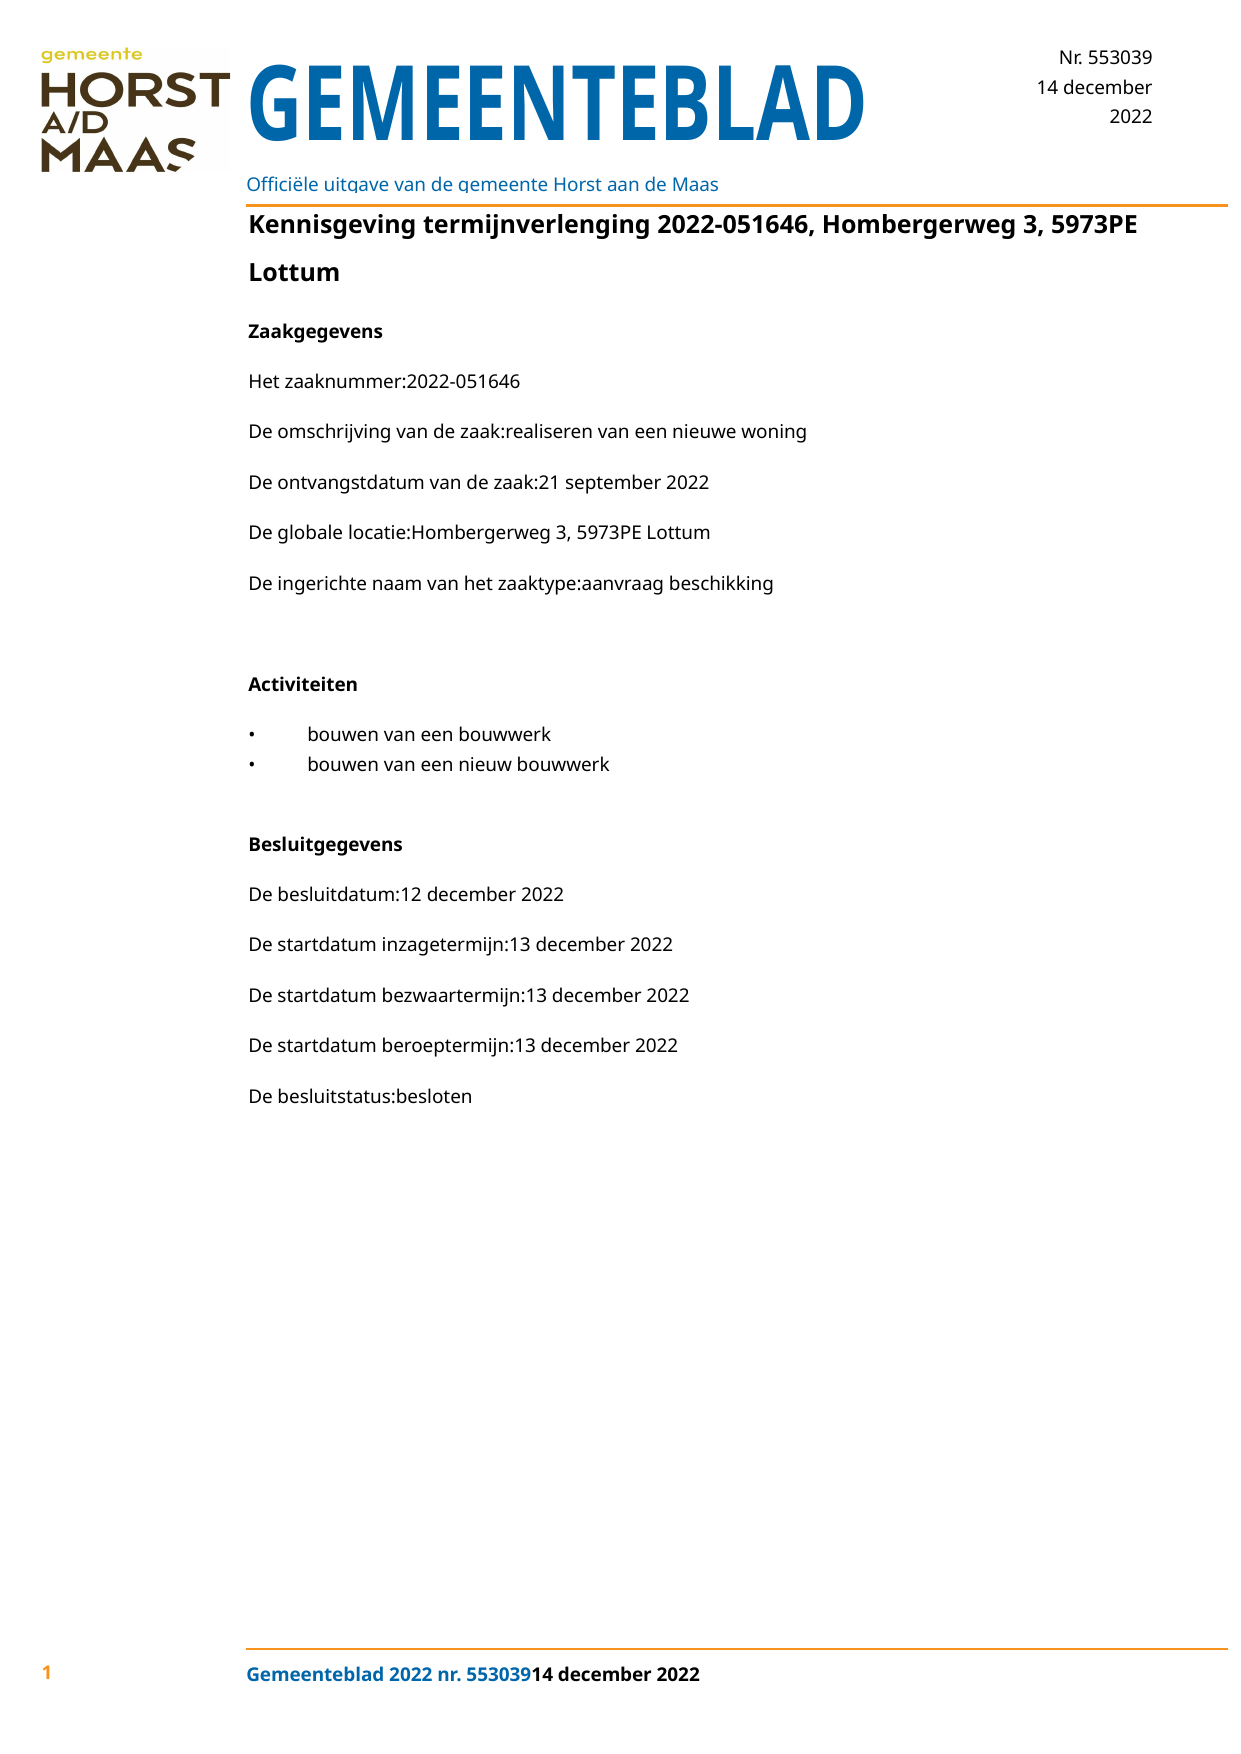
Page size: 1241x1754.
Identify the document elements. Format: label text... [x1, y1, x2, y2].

text De globale locatie:Hombergerweg 3, 5973PE Lottum [248, 519, 1152, 545]
text De ingerichte naam van het zaaktype:aanvraag beschikking [248, 570, 1152, 596]
picture [41, 47, 231, 172]
text De startdatum bezwaartermijn:13 december 2022 [248, 982, 1152, 1008]
text De besluitdatum:12 december 2022 [248, 881, 1152, 907]
text De startdatum beroeptermijn:13 december 2022 [248, 1032, 1152, 1058]
list bouwen van een bouwwerk [248, 721, 1152, 747]
text De ontvangstdatum van de zaak:21 september 2022 [248, 469, 1152, 495]
text De besluitstatus:besloten [248, 1083, 1152, 1109]
text De omschrijving van de zaak:realiseren van een nieuwe woning [248, 419, 1152, 444]
list bouwen van een nieuw bouwwerk [248, 751, 1152, 777]
text Activiteiten [248, 671, 1152, 697]
text Zaakgegevens [248, 318, 1152, 344]
text Het zaaknummer:2022-051646 [248, 368, 1152, 394]
text Besluitgegevens [248, 831, 1152, 857]
text Kennisgeving termijnverlenging 2022-051646, Hombergerweg 3, 5973PE Lottum [248, 207, 1152, 288]
text De startdatum inzagetermijn:13 december 2022 [248, 932, 1152, 957]
